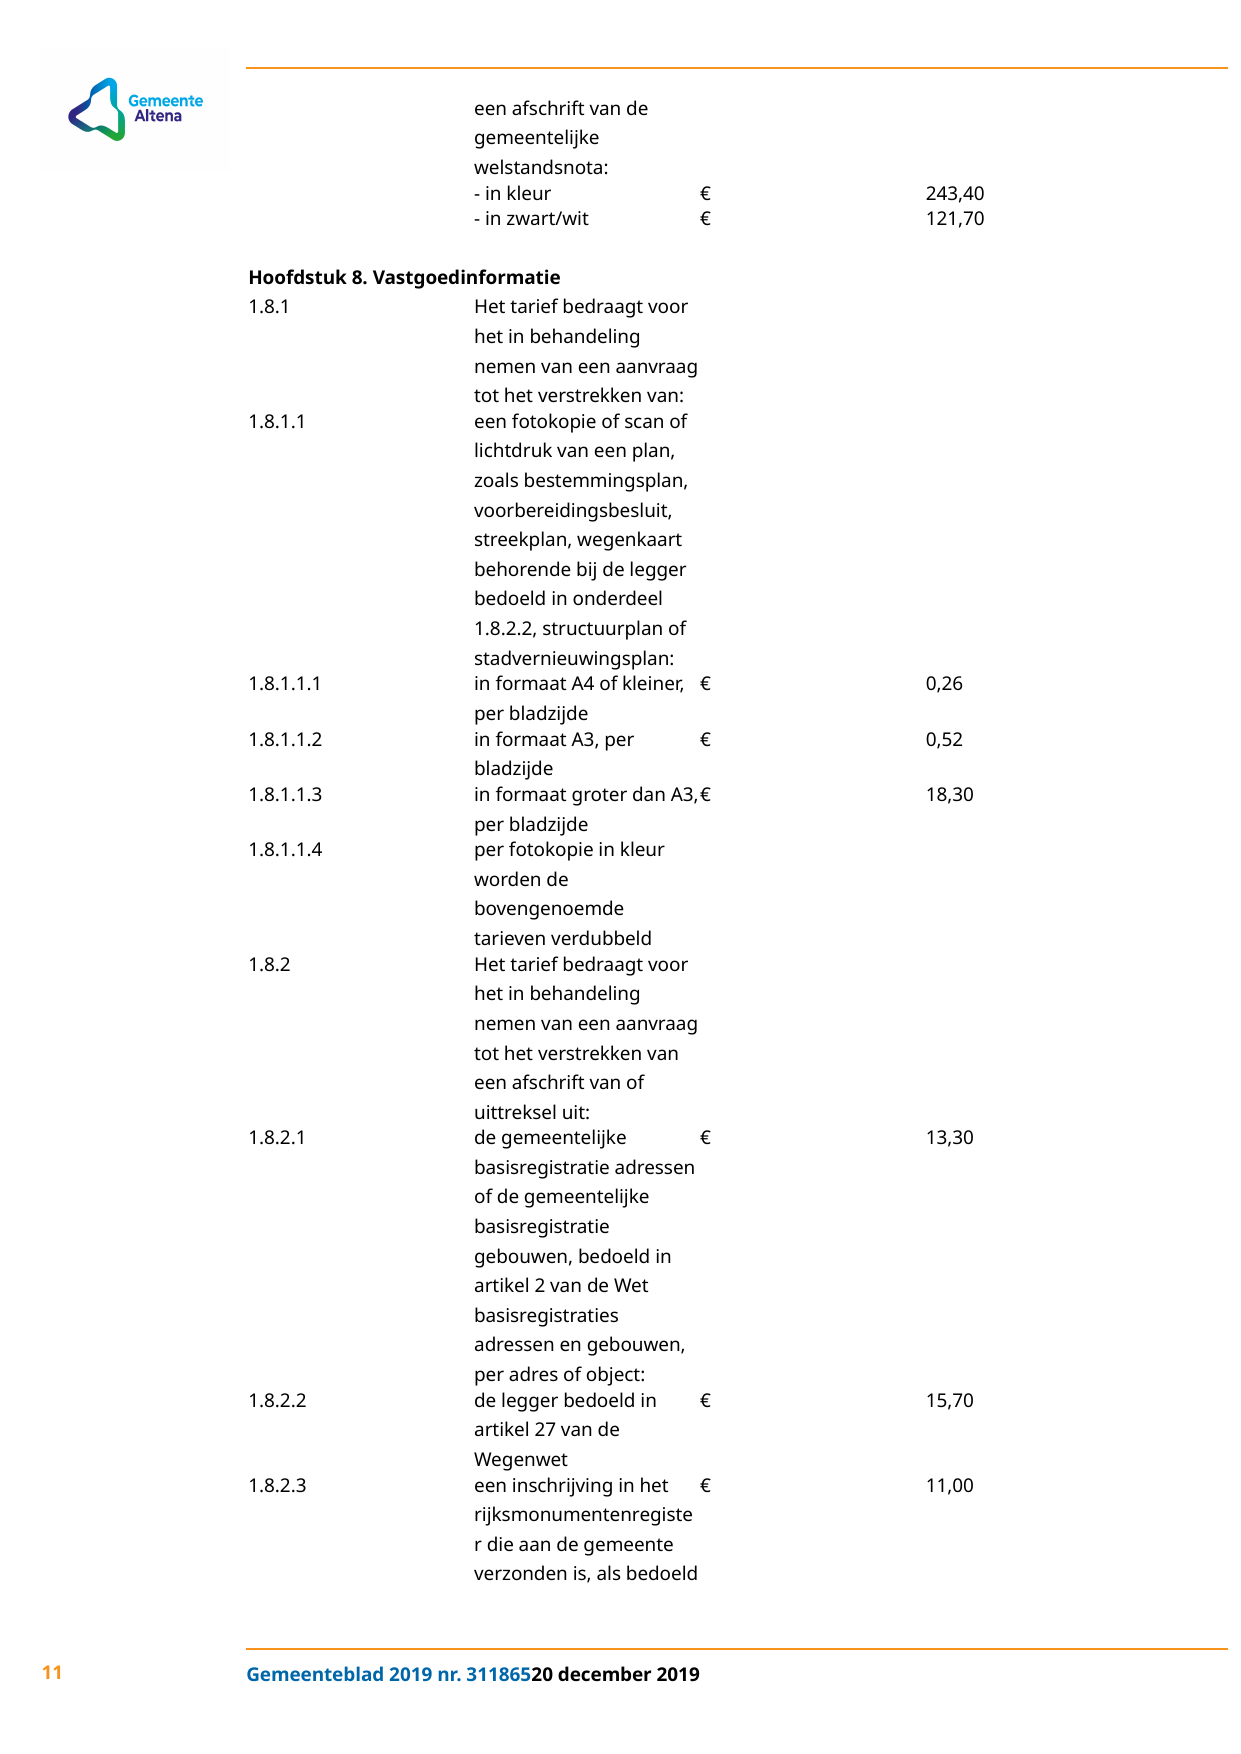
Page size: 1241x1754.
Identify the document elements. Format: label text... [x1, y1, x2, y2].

picture [41, 47, 231, 172]
table_cell € [700, 781, 926, 836]
table_cell in formaat groter dan A3, per bladzijde [474, 781, 700, 836]
table_cell 1.8.1.1.4 [248, 836, 474, 951]
table_header [926, 294, 1152, 408]
table_cell [700, 836, 926, 951]
table_cell 0,52 [926, 726, 1152, 781]
table_cell € [700, 1125, 926, 1387]
table_cell 1.8.2.1 [248, 1125, 474, 1387]
table_cell [248, 95, 474, 180]
table_cell een inschrijving in het rijksmonumentenregister die aan de gemeente verzonden is, als bedoeld [474, 1472, 700, 1586]
table_cell 11,00 [926, 1472, 1152, 1586]
table_cell Het tarief bedraagt voor het in behandeling nemen van een aanvraag tot het verstrekken van een afschrift van of uittreksel uit: [474, 951, 700, 1124]
table_cell € [700, 1387, 926, 1472]
table_cell - in zwart/wit [474, 205, 700, 231]
table_cell in formaat A3, per bladzijde [474, 726, 700, 781]
table_cell 1.8.2 [248, 951, 474, 1124]
table_cell [700, 408, 926, 671]
table_cell de legger bedoeld in artikel 27 van de Wegenwet [474, 1387, 700, 1472]
table_cell € [700, 205, 926, 231]
table_header Het tarief bedraagt voor het in behandeling nemen van een aanvraag tot het verstrekken van: [474, 294, 700, 408]
table_cell 13,30 [926, 1125, 1152, 1387]
table_cell 1.8.1.1.1 [248, 671, 474, 726]
table_cell [700, 95, 926, 180]
table_cell [926, 836, 1152, 951]
table_cell 1.8.2.2 [248, 1387, 474, 1472]
table_cell 1.8.1.1 [248, 408, 474, 671]
table_cell de gemeentelijke basisregistratie adressen of de gemeentelijke basisregistratie gebouwen, bedoeld in artikel 2 van de Wet basisregistraties adressen en gebouwen, per adres of object: [474, 1125, 700, 1387]
table_cell een afschrift van de gemeentelijke welstandsnota: [474, 95, 700, 180]
table_header [700, 294, 926, 408]
table_cell [248, 205, 474, 231]
table_cell in formaat A4 of kleiner, per bladzijde [474, 671, 700, 726]
table_cell 243,40 [926, 180, 1152, 205]
table_cell per fotokopie in kleur worden de bovengenoemde tarieven verdubbeld [474, 836, 700, 951]
table_cell 15,70 [926, 1387, 1152, 1472]
table_cell een fotokopie of scan of lichtdruk van een plan, zoals bestemmingsplan, voorbereidingsbesluit, streekplan, wegenkaart behorende bij de legger bedoeld in onderdeel 1.8.2.2, structuurplan of stadvernieuwingsplan: [474, 408, 700, 671]
table_cell - in kleur [474, 180, 700, 205]
table_cell [926, 408, 1152, 671]
table_cell 1.8.2.3 [248, 1472, 474, 1586]
table_cell 0,26 [926, 671, 1152, 726]
table_cell 18,30 [926, 781, 1152, 836]
table_cell [926, 95, 1152, 180]
table_cell 121,70 [926, 205, 1152, 231]
table_cell € [700, 1472, 926, 1586]
table_cell [926, 951, 1152, 1124]
table_header 1.8.1 [248, 294, 474, 408]
table_cell [700, 951, 926, 1124]
table_cell [248, 180, 474, 205]
table_cell 1.8.1.1.2 [248, 726, 474, 781]
text Hoofdstuk 8. Vastgoedinformatie [248, 264, 1152, 290]
table_cell € [700, 671, 926, 726]
table_cell € [700, 180, 926, 205]
table_cell 1.8.1.1.3 [248, 781, 474, 836]
table_cell € [700, 726, 926, 781]
